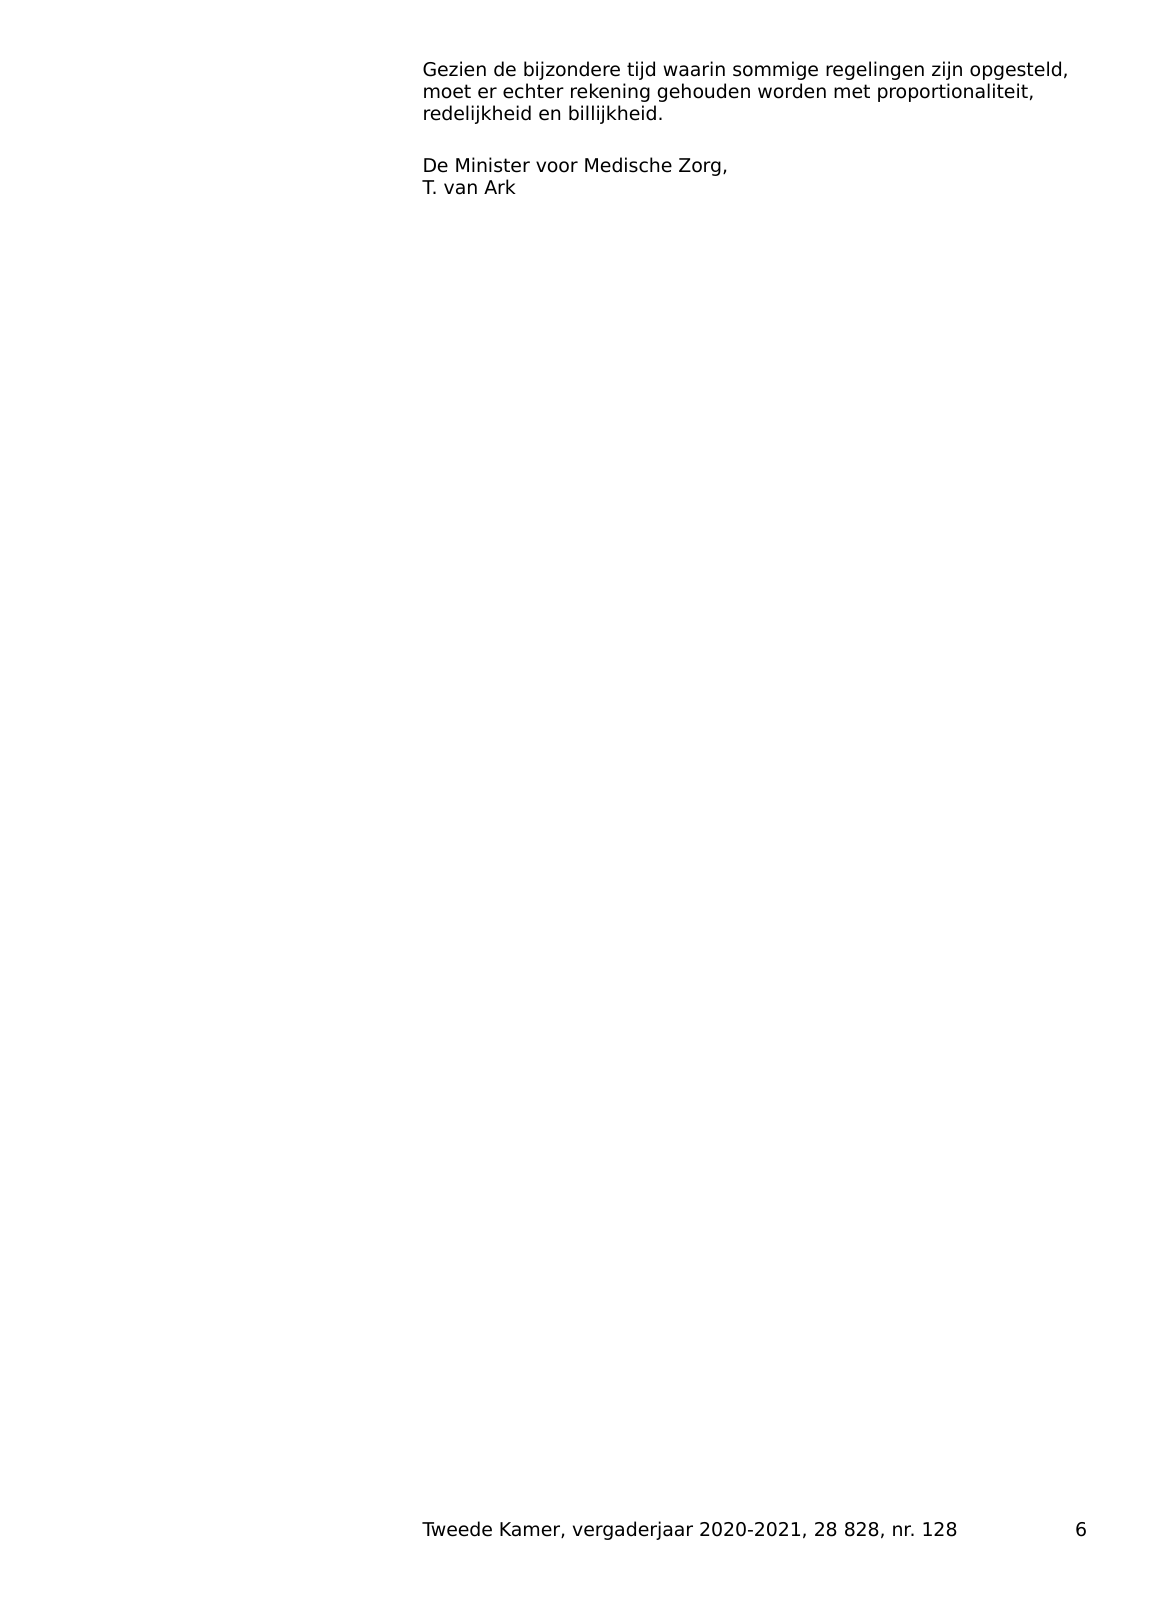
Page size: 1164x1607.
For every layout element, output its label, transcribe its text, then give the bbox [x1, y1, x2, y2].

text Gezien de bijzondere tijd waarin sommige regelingen zijn opgesteld, moet er echter rekening gehouden worden met proportionaliteit, redelijkheid en billijkheid. [422, 59, 1087, 125]
text De Minister voor Medische Zorg, T. van Ark [422, 155, 1087, 199]
